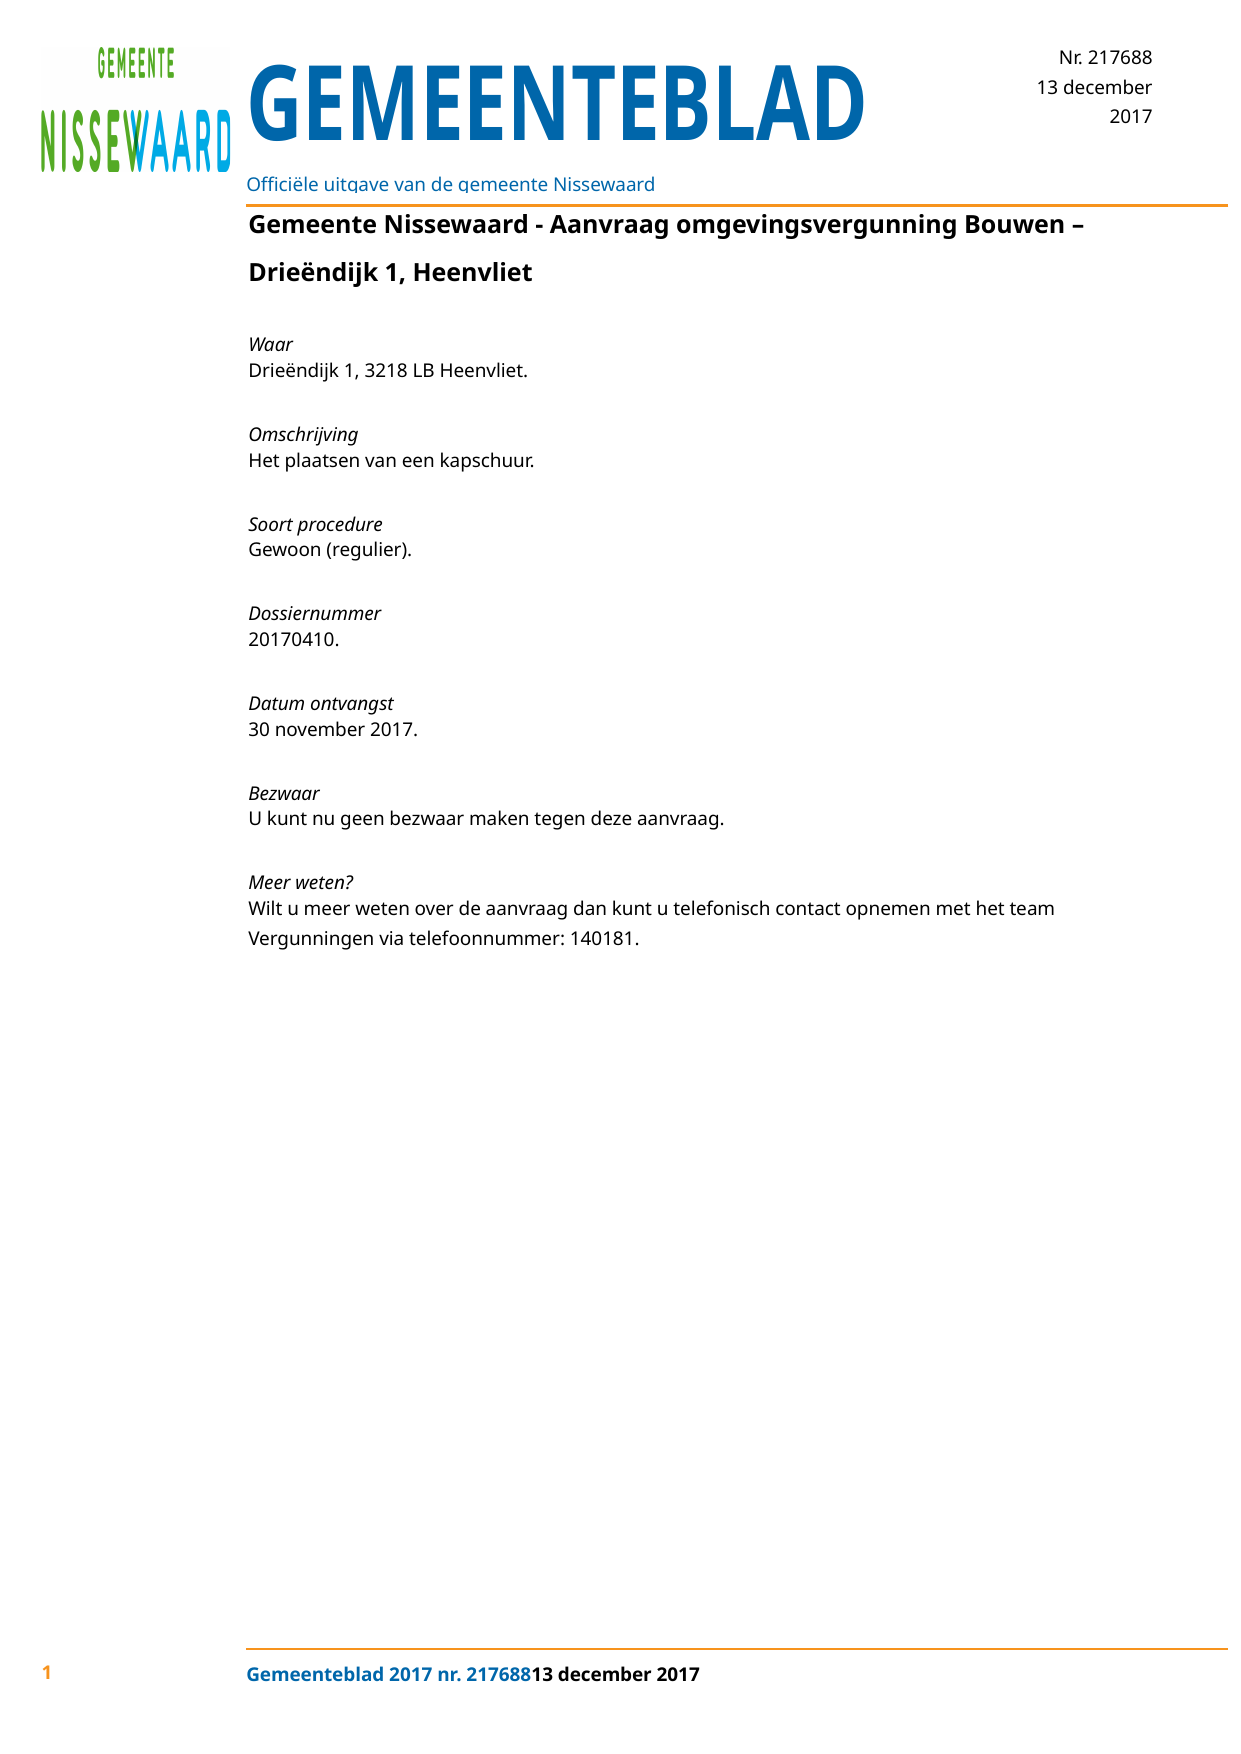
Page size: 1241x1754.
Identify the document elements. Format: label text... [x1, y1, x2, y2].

text Waar [248, 331, 1152, 357]
text Gewoon (regulier). [248, 537, 1152, 562]
text 20170410. [248, 626, 1152, 652]
text 30 november 2017. [248, 716, 1152, 742]
picture [176, 157, 187, 172]
text Wilt u meer weten over de aanvraag dan kunt u telefonisch contact opnemen met het team Vergunningen via telefoonnummer: 140181. [248, 895, 1152, 951]
text U kunt nu geen bezwaar maken tegen deze aanvraag. [248, 806, 1152, 831]
text Dossiernummer [248, 601, 1152, 626]
text Drieëndijk 1, 3218 LB Heenvliet. [248, 357, 1152, 383]
text Meer weten? [248, 869, 1152, 895]
text Bezwaar [248, 780, 1152, 806]
text Datum ontvangst [248, 690, 1152, 716]
text Gemeente Nissewaard - Aanvraag omgevingsvergunning Bouwen – Drieëndijk 1, Heenvliet [248, 207, 1152, 288]
text Omschrijving [248, 421, 1152, 447]
picture [200, 151, 206, 172]
text Het plaatsen van een kapschuur. [248, 447, 1152, 473]
picture [154, 157, 165, 172]
text Soort procedure [248, 511, 1152, 537]
picture [222, 122, 227, 160]
picture [201, 122, 206, 138]
picture [41, 47, 231, 172]
